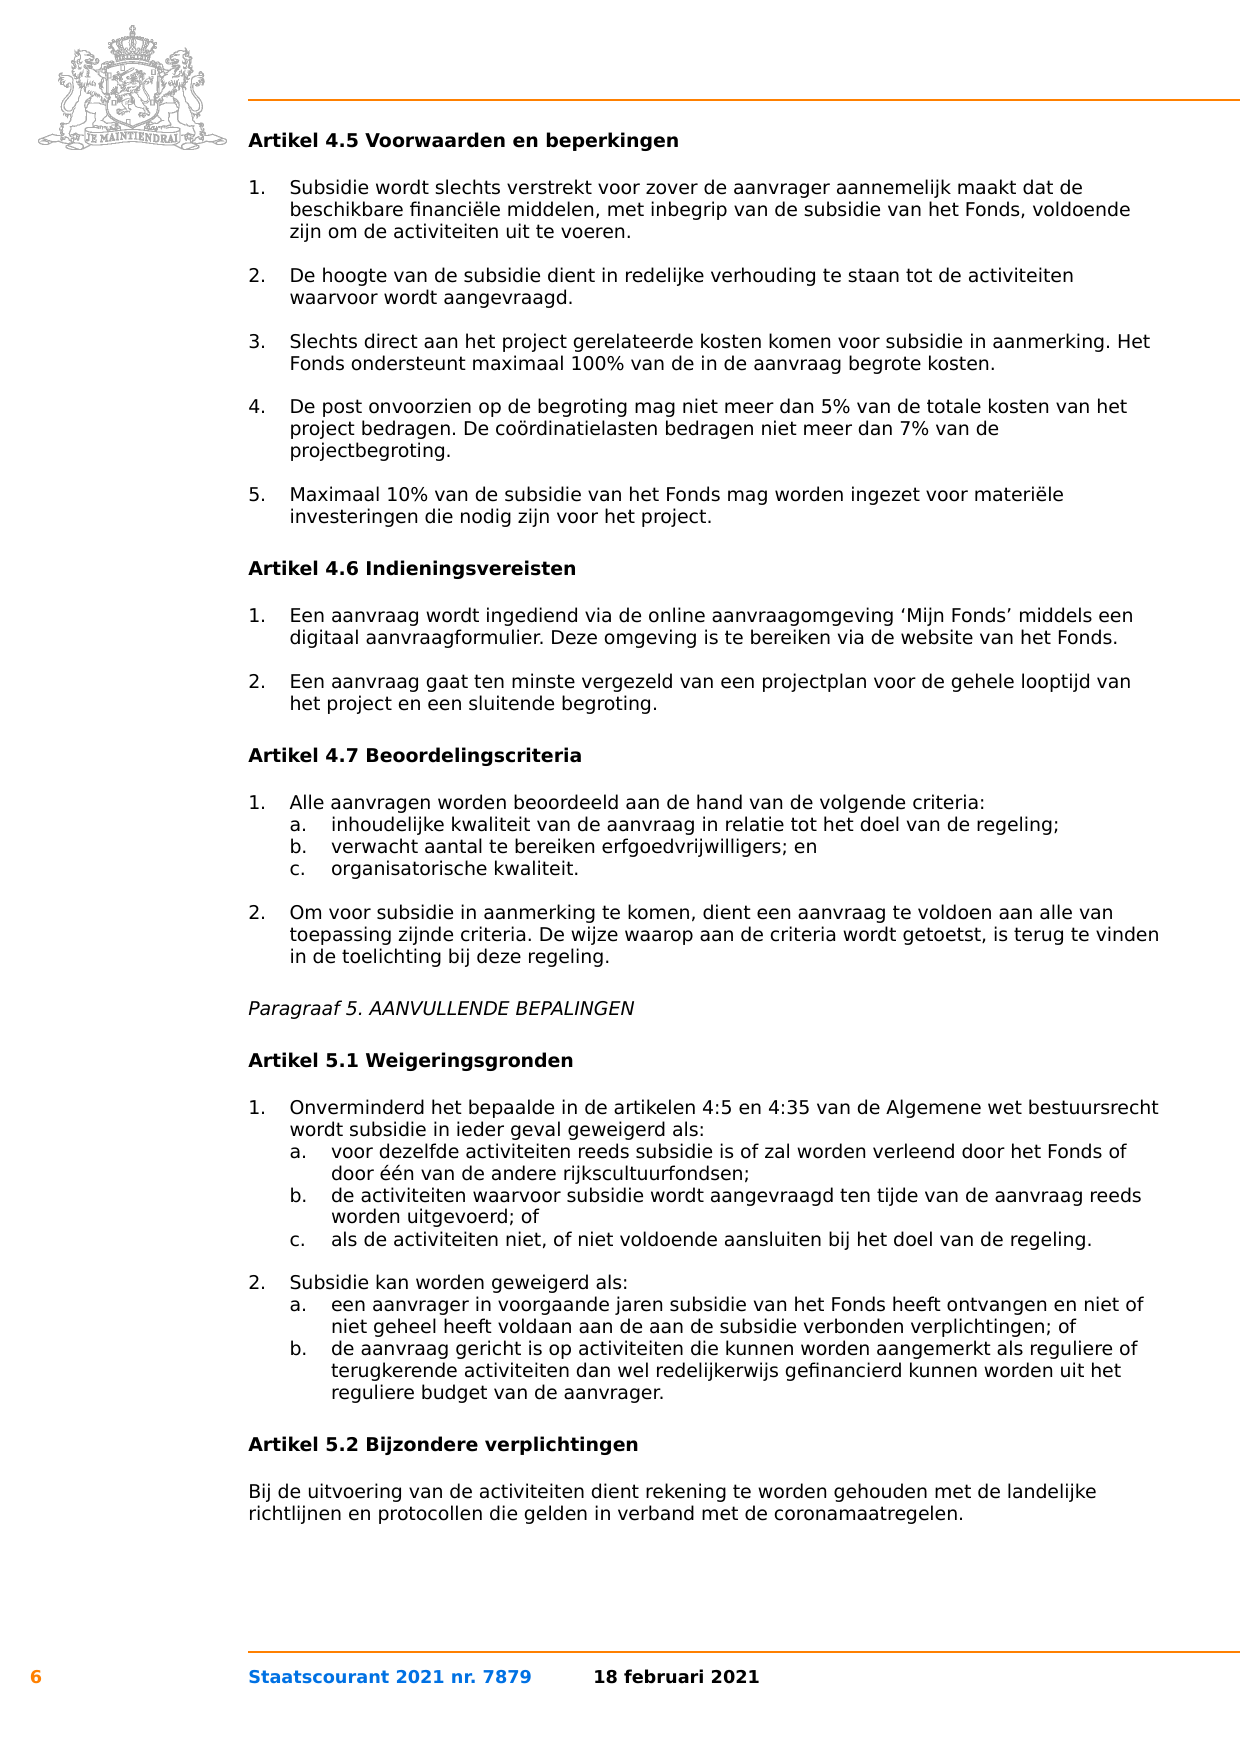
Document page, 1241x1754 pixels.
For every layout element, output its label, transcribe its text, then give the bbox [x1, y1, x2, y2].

text 4. De post onvoorzien op de begroting mag niet meer dan 5% van de totale kosten van het project bedragen. De coördinatielasten bedragen niet meer dan 7% van de projectbegroting. [248, 396, 1163, 462]
text 1. Subsidie wordt slechts verstrekt voor zover de aanvrager aannemelijk maakt dat de beschikbare financiële middelen, met inbegrip van de subsidie van het Fonds, voldoende zijn om de activiteiten uit te voeren. [248, 177, 1163, 243]
text b. de activiteiten waarvoor subsidie wordt aangevraagd ten tijde van de aanvraag reeds worden uitgevoerd; of [289, 1184, 1163, 1228]
text 2. Een aanvraag gaat ten minste vergezeld van een projectplan voor de gehele looptijd van het project en een sluitende begroting. [248, 671, 1163, 715]
subtitle Artikel 4.6 Indieningsvereisten [248, 558, 1163, 580]
text 5. Maximaal 10% van de subsidie van het Fonds mag worden ingezet voor materiële investeringen die nodig zijn voor het project. [248, 484, 1163, 528]
subtitle Artikel 4.7 Beoordelingscriteria [248, 745, 1163, 767]
text 1. Alle aanvragen worden beoordeeld aan de hand van de volgende criteria: [248, 792, 1163, 814]
subtitle Artikel 5.1 Weigeringsgronden [248, 1049, 1163, 1072]
subtitle Artikel 4.5 Voorwaarden en beperkingen [248, 130, 1163, 152]
text c. organisatorische kwaliteit. [289, 858, 1163, 880]
text 2. De hoogte van de subsidie dient in redelijke verhouding te staan tot de activiteiten waarvoor wordt aangevraagd. [248, 265, 1163, 309]
text c. als de activiteiten niet, of niet voldoende aansluiten bij het doel van de regeling. [289, 1228, 1163, 1250]
subtitle Artikel 5.2 Bijzondere verplichtingen [248, 1434, 1163, 1456]
text Bij de uitvoering van de activiteiten dient rekening te worden gehouden met de landelijke richtlijnen en protocollen die gelden in verband met de coronamaatregelen. [248, 1481, 1163, 1525]
text a. voor dezelfde activiteiten reeds subsidie is of zal worden verleend door het Fonds of door één van de andere rijkscultuurfondsen; [289, 1141, 1163, 1184]
text b. de aanvraag gericht is op activiteiten die kunnen worden aangemerkt als reguliere of terugkerende activiteiten dan wel redelijkerwijs gefinancierd kunnen worden uit het reguliere budget van de aanvrager. [289, 1338, 1163, 1404]
subtitle Paragraaf 5. AANVULLENDE BEPALINGEN [248, 998, 1163, 1019]
picture [38, 25, 227, 150]
text 2. Om voor subsidie in aanmerking te komen, dient een aanvraag te voldoen aan alle van toepassing zijnde criteria. De wijze waarop aan de criteria wordt getoetst, is terug te vinden in de toelichting bij deze regeling. [248, 902, 1163, 968]
text 1. Onverminderd het bepaalde in de artikelen 4:5 en 4:35 van de Algemene wet bestuursrecht wordt subsidie in ieder geval geweigerd als: [248, 1097, 1163, 1141]
text b. verwacht aantal te bereiken erfgoedvrijwilligers; en [289, 836, 1163, 858]
text a. inhoudelijke kwaliteit van de aanvraag in relatie tot het doel van de regeling; [289, 814, 1163, 836]
text 3. Slechts direct aan het project gerelateerde kosten komen voor subsidie in aanmerking. Het Fonds ondersteunt maximaal 100% van de in de aanvraag begrote kosten. [248, 331, 1163, 374]
text a. een aanvrager in voorgaande jaren subsidie van het Fonds heeft ontvangen en niet of niet geheel heeft voldaan aan de aan de subsidie verbonden verplichtingen; of [289, 1294, 1163, 1338]
text 1. Een aanvraag wordt ingediend via de online aanvraagomgeving ‘Mijn Fonds’ middels een digitaal aanvraagformulier. Deze omgeving is te bereiken via de website van het Fonds. [248, 605, 1163, 649]
text 2. Subsidie kan worden geweigerd als: [248, 1272, 1163, 1294]
